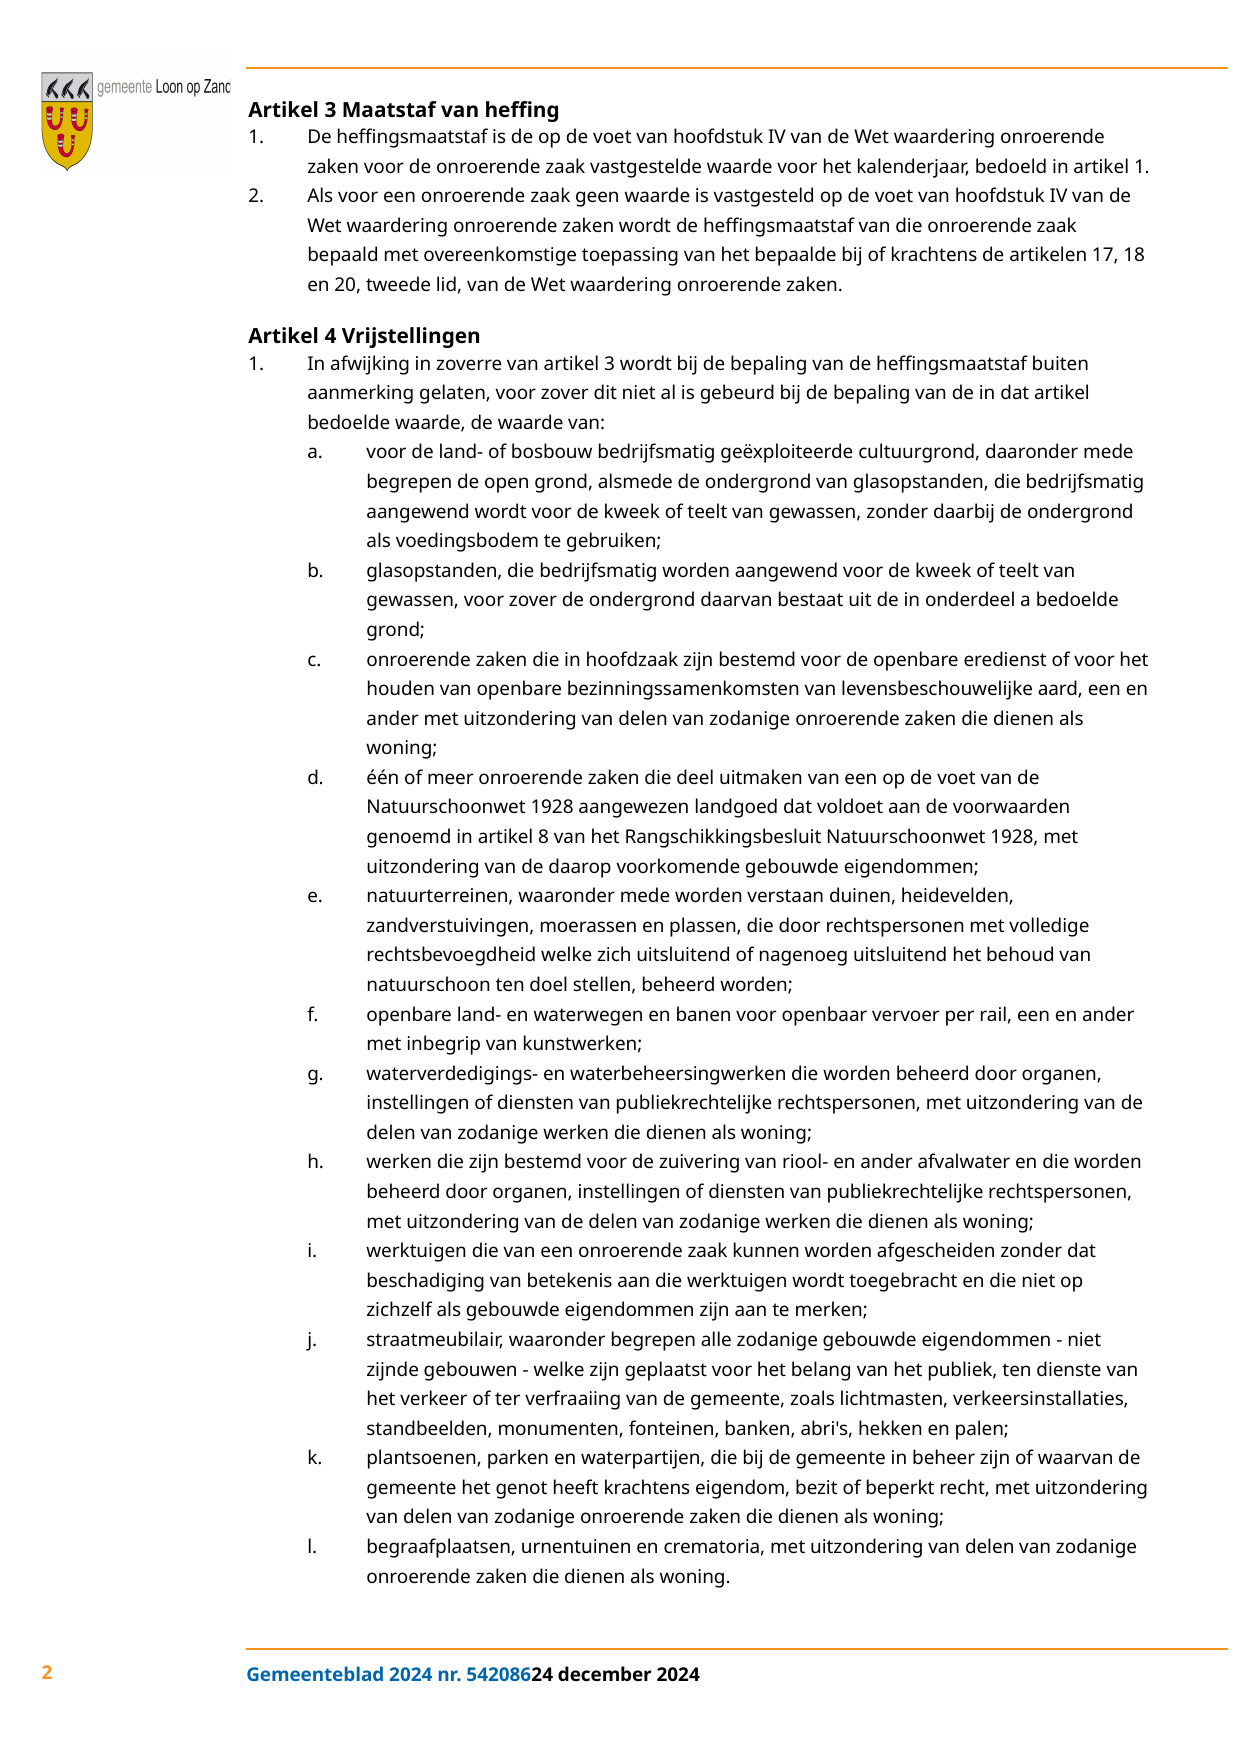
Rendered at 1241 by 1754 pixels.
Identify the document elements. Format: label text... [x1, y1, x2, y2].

list In afwijking in zoverre van artikel 3 wordt bij de bepaling van de heffingsmaatstaf buiten aanmerking gelaten, voor zover dit niet al is gebeurd bij de bepaling van de in dat artikel bedoelde waarde, de waarde van: [248, 350, 1152, 435]
list één of meer onroerende zaken die deel uitmaken van een op de voet van de Natuurschoonwet 1928 aangewezen landgoed dat voldoet aan de voorwaarden genoemd in artikel 8 van het Rangschikkingsbesluit Natuurschoonwet 1928, met uitzondering van de daarop voorkomende gebouwde eigendommen; [307, 764, 1152, 879]
list straatmeubilair, waaronder begrepen alle zodanige gebouwde eigendommen - niet zijnde gebouwen - welke zijn geplaatst voor het belang van het publiek, ten dienste van het verkeer of ter verfraaiing van de gemeente, zoals lichtmasten, verkeersinstallaties, standbeelden, monumenten, fonteinen, banken, abri's, hekken en palen; [307, 1326, 1152, 1441]
list plantsoenen, parken en waterpartijen, die bij de gemeente in beheer zijn of waarvan de gemeente het genot heeft krachtens eigendom, bezit of beperkt recht, met uitzondering van delen van zodanige onroerende zaken die dienen als woning; [307, 1444, 1152, 1529]
list glasopstanden, die bedrijfsmatig worden aangewend voor de kweek of teelt van gewassen, voor zover de ondergrond daarvan bestaat uit de in onderdeel a bedoelde grond; [307, 557, 1152, 642]
list De heffingsmaatstaf is de op de voet van hoofdstuk IV van de Wet waardering onroerende zaken voor de onroerende zaak vastgestelde waarde voor het kalenderjaar, bedoeld in artikel 1. [248, 123, 1152, 178]
list waterverdedigings- en waterbeheersingwerken die worden beheerd door organen, instellingen of diensten van publiekrechtelijke rechtspersonen, met uitzondering van de delen van zodanige werken die dienen als woning; [307, 1060, 1152, 1145]
list onroerende zaken die in hoofdzaak zijn bestemd voor de openbare eredienst of voor het houden van openbare bezinningssamenkomsten van levensbeschouwelijke aard, een en ander met uitzondering van delen van zodanige onroerende zaken die dienen als woning; [307, 646, 1152, 760]
list openbare land- en waterwegen en banen voor openbaar vervoer per rail, een en ander met inbegrip van kunstwerken; [307, 1001, 1152, 1056]
text Artikel 4 Vrijstellingen [248, 322, 1152, 350]
list begraafplaatsen, urnentuinen en crematoria, met uitzondering van delen van zodanige onroerende zaken die dienen als woning. [307, 1533, 1152, 1589]
list werktuigen die van een onroerende zaak kunnen worden afgescheiden zonder dat beschadiging van betekenis aan die werktuigen wordt toegebracht en die niet op zichzelf als gebouwde eigendommen zijn aan te merken; [307, 1237, 1152, 1322]
list voor de land- of bosbouw bedrijfsmatig geëxploiteerde cultuurgrond, daaronder mede begrepen de open grond, alsmede de ondergrond van glasopstanden, die bedrijfsmatig aangewend wordt voor de kweek of teelt van gewassen, zonder daarbij de ondergrond als voedingsbodem te gebruiken; [307, 439, 1152, 553]
list natuurterreinen, waaronder mede worden verstaan duinen, heidevelden, zandverstuivingen, moerassen en plassen, die door rechtspersonen met volledige rechtsbevoegdheid welke zich uitsluitend of nagenoeg uitsluitend het behoud van natuurschoon ten doel stellen, beheerd worden; [307, 882, 1152, 997]
text Artikel 3 Maatstaf van heffing [248, 95, 1152, 123]
list werken die zijn bestemd voor de zuivering van riool- en ander afvalwater en die worden beheerd door organen, instellingen of diensten van publiekrechtelijke rechtspersonen, met uitzondering van de delen van zodanige werken die dienen als woning; [307, 1149, 1152, 1234]
picture [41, 47, 231, 172]
list Als voor een onroerende zaak geen waarde is vastgesteld op de voet van hoofdstuk IV van de Wet waardering onroerende zaken wordt de heffingsmaatstaf van die onroerende zaak bepaald met overeenkomstige toepassing van het bepaalde bij of krachtens de artikelen 17, 18 en 20, tweede lid, van de Wet waardering onroerende zaken. [248, 182, 1152, 297]
